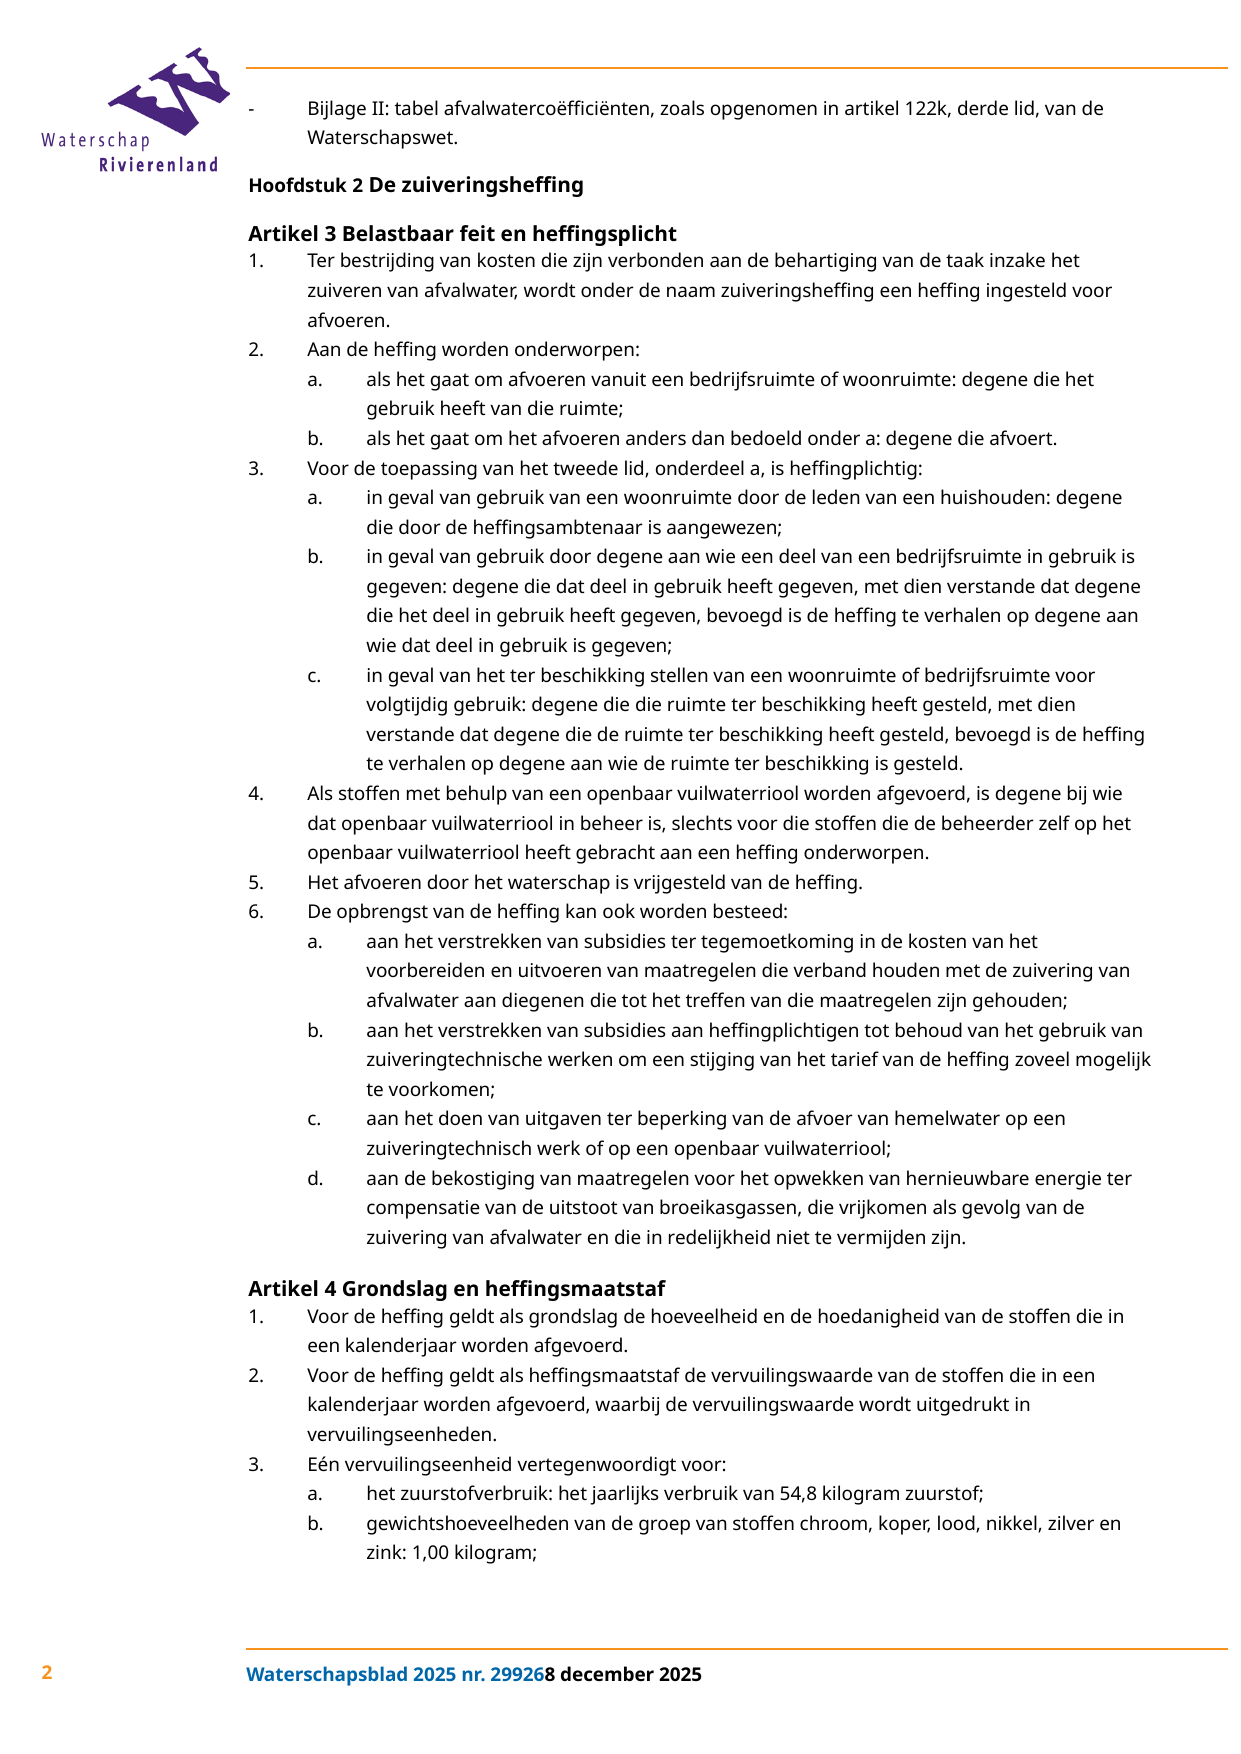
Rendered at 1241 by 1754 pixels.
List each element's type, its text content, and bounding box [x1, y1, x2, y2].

list in geval van gebruik van een woonruimte door de leden van een huishouden: degene die door de heffingsambtenaar is aangewezen; [307, 484, 1152, 540]
list als het gaat om het afvoeren anders dan bedoeld onder a: degene die afvoert. [307, 425, 1152, 451]
list aan het verstrekken van subsidies ter tegemoetkoming in de kosten van het voorbereiden en uitvoeren van maatregelen die verband houden met de zuivering van afvalwater aan diegenen die tot het treffen van die maatregelen zijn gehouden; [307, 928, 1152, 1013]
list aan de bekostiging van maatregelen voor het opwekken van hernieuwbare energie ter compensatie van de uitstoot van broeikasgassen, die vrijkomen als gevolg van de zuivering van afvalwater en die in redelijkheid niet te vermijden zijn. [307, 1165, 1152, 1250]
list als het gaat om afvoeren vanuit een bedrijfsruimte of woonruimte: degene die het gebruik heeft van die ruimte; [307, 366, 1152, 421]
picture [41, 47, 231, 172]
list Eén vervuilingseenheid vertegenwoordigt voor: [248, 1451, 1152, 1476]
list De opbrengst van de heffing kan ook worden besteed: [248, 898, 1152, 924]
text Artikel 3 Belastbaar feit en heffingsplicht [248, 219, 1152, 248]
list Voor de toepassing van het tweede lid, onderdeel a, is heffingplichtig: [248, 455, 1152, 481]
list Aan de heffing worden onderworpen: [248, 336, 1152, 362]
list Het afvoeren door het waterschap is vrijgesteld van de heffing. [248, 869, 1152, 895]
list Als stoffen met behulp van een openbaar vuilwaterriool worden afgevoerd, is degene bij wie dat openbaar vuilwaterriool in beheer is, slechts voor die stoffen die de beheerder zelf op het openbaar vuilwaterriool heeft gebracht aan een heffing onderworpen. [248, 780, 1152, 865]
list Voor de heffing geldt als heffingsmaatstaf de vervuilingswaarde van de stoffen die in een kalenderjaar worden afgevoerd, waarbij de vervuilingswaarde wordt uitgedrukt in vervuilingseenheden. [248, 1362, 1152, 1447]
list Ter bestrijding van kosten die zijn verbonden aan de behartiging van de taak inzake het zuiveren van afvalwater, wordt onder de naam zuiveringsheffing een heffing ingesteld voor afvoeren. [248, 248, 1152, 333]
list in geval van het ter beschikking stellen van een woonruimte of bedrijfsruimte voor volgtijdig gebruik: degene die die ruimte ter beschikking heeft gesteld, met dien verstande dat degene die de ruimte ter beschikking heeft gesteld, bevoegd is de heffing te verhalen op degene aan wie de ruimte ter beschikking is gesteld. [307, 662, 1152, 776]
text Artikel 4 Grondslag en heffingsmaatstaf [248, 1274, 1152, 1303]
list Bijlage II: tabel afvalwatercoëfficiënten, zoals opgenomen in artikel 122k, derde lid, van de Waterschapswet. [248, 95, 1152, 150]
list in geval van gebruik door degene aan wie een deel van een bedrijfsruimte in gebruik is gegeven: degene die dat deel in gebruik heeft gegeven, met dien verstande dat degene die het deel in gebruik heeft gegeven, bevoegd is de heffing te verhalen op degene aan wie dat deel in gebruik is gegeven; [307, 543, 1152, 658]
list gewichtshoeveelheden van de groep van stoffen chroom, koper, lood, nikkel, zilver en zink: 1,00 kilogram; [307, 1510, 1152, 1565]
text Hoofdstuk 2 De zuiveringsheffing [248, 170, 1152, 198]
list aan het verstrekken van subsidies aan heffingplichtigen tot behoud van het gebruik van zuiveringtechnische werken om een stijging van het tarief van de heffing zoveel mogelijk te voorkomen; [307, 1017, 1152, 1102]
list aan het doen van uitgaven ter beperking van de afvoer van hemelwater op een zuiveringtechnisch werk of op een openbaar vuilwaterriool; [307, 1106, 1152, 1161]
list het zuurstofverbruik: het jaarlijks verbruik van 54,8 kilogram zuurstof; [307, 1480, 1152, 1506]
list Voor de heffing geldt als grondslag de hoeveelheid en de hoedanigheid van de stoffen die in een kalenderjaar worden afgevoerd. [248, 1303, 1152, 1358]
